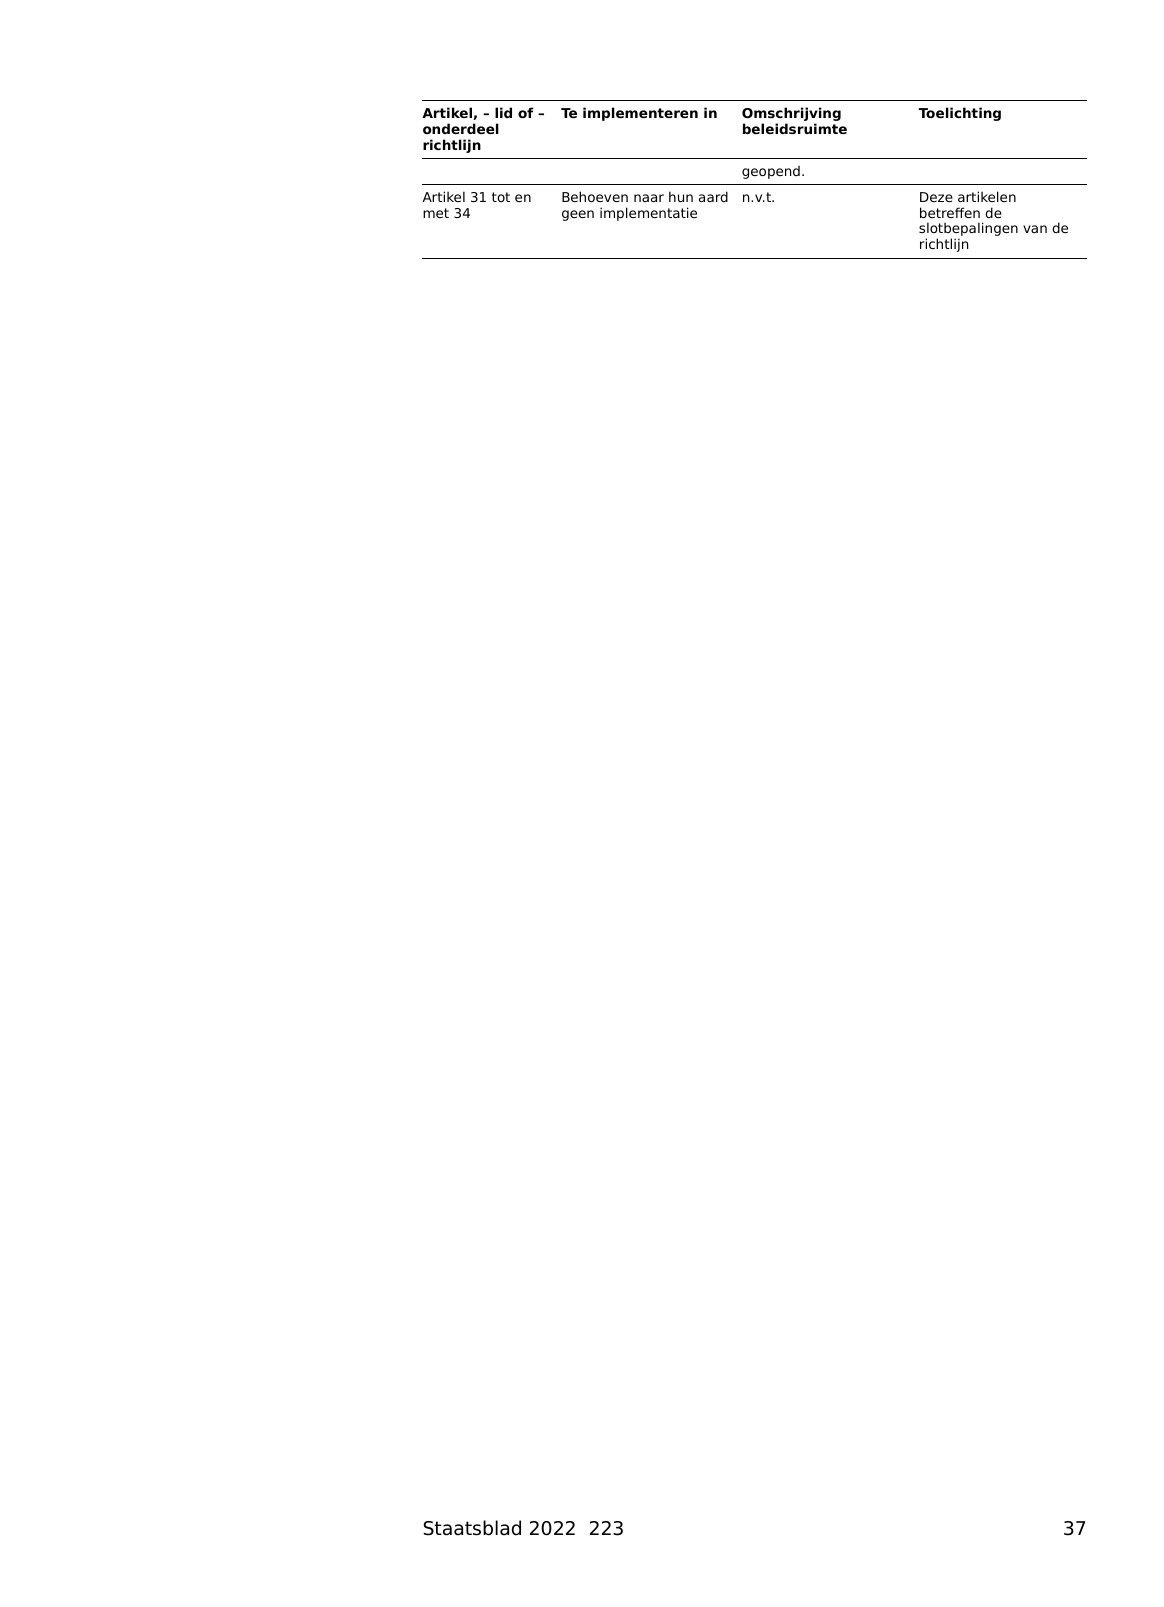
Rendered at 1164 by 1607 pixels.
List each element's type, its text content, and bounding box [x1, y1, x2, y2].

table_cell [913, 159, 1087, 184]
table_cell Deze artikelen betreffen de slotbepalingen van de richtlijn [913, 185, 1087, 257]
table_cell Artikel 31 tot en met 34 [422, 185, 555, 257]
table_cell geopend. [736, 159, 913, 184]
table_header Artikel, – lid of – onderdeel richtlijn [422, 101, 555, 158]
table_header Te implementeren in [555, 101, 736, 158]
table_cell [422, 159, 555, 184]
table_header Toelichting [913, 101, 1087, 158]
table_cell Behoeven naar hun aard geen implementatie [555, 185, 736, 257]
table_header Omschrijving beleidsruimte [736, 101, 913, 158]
table_cell [555, 159, 736, 184]
table_cell n.v.t. [736, 185, 913, 257]
